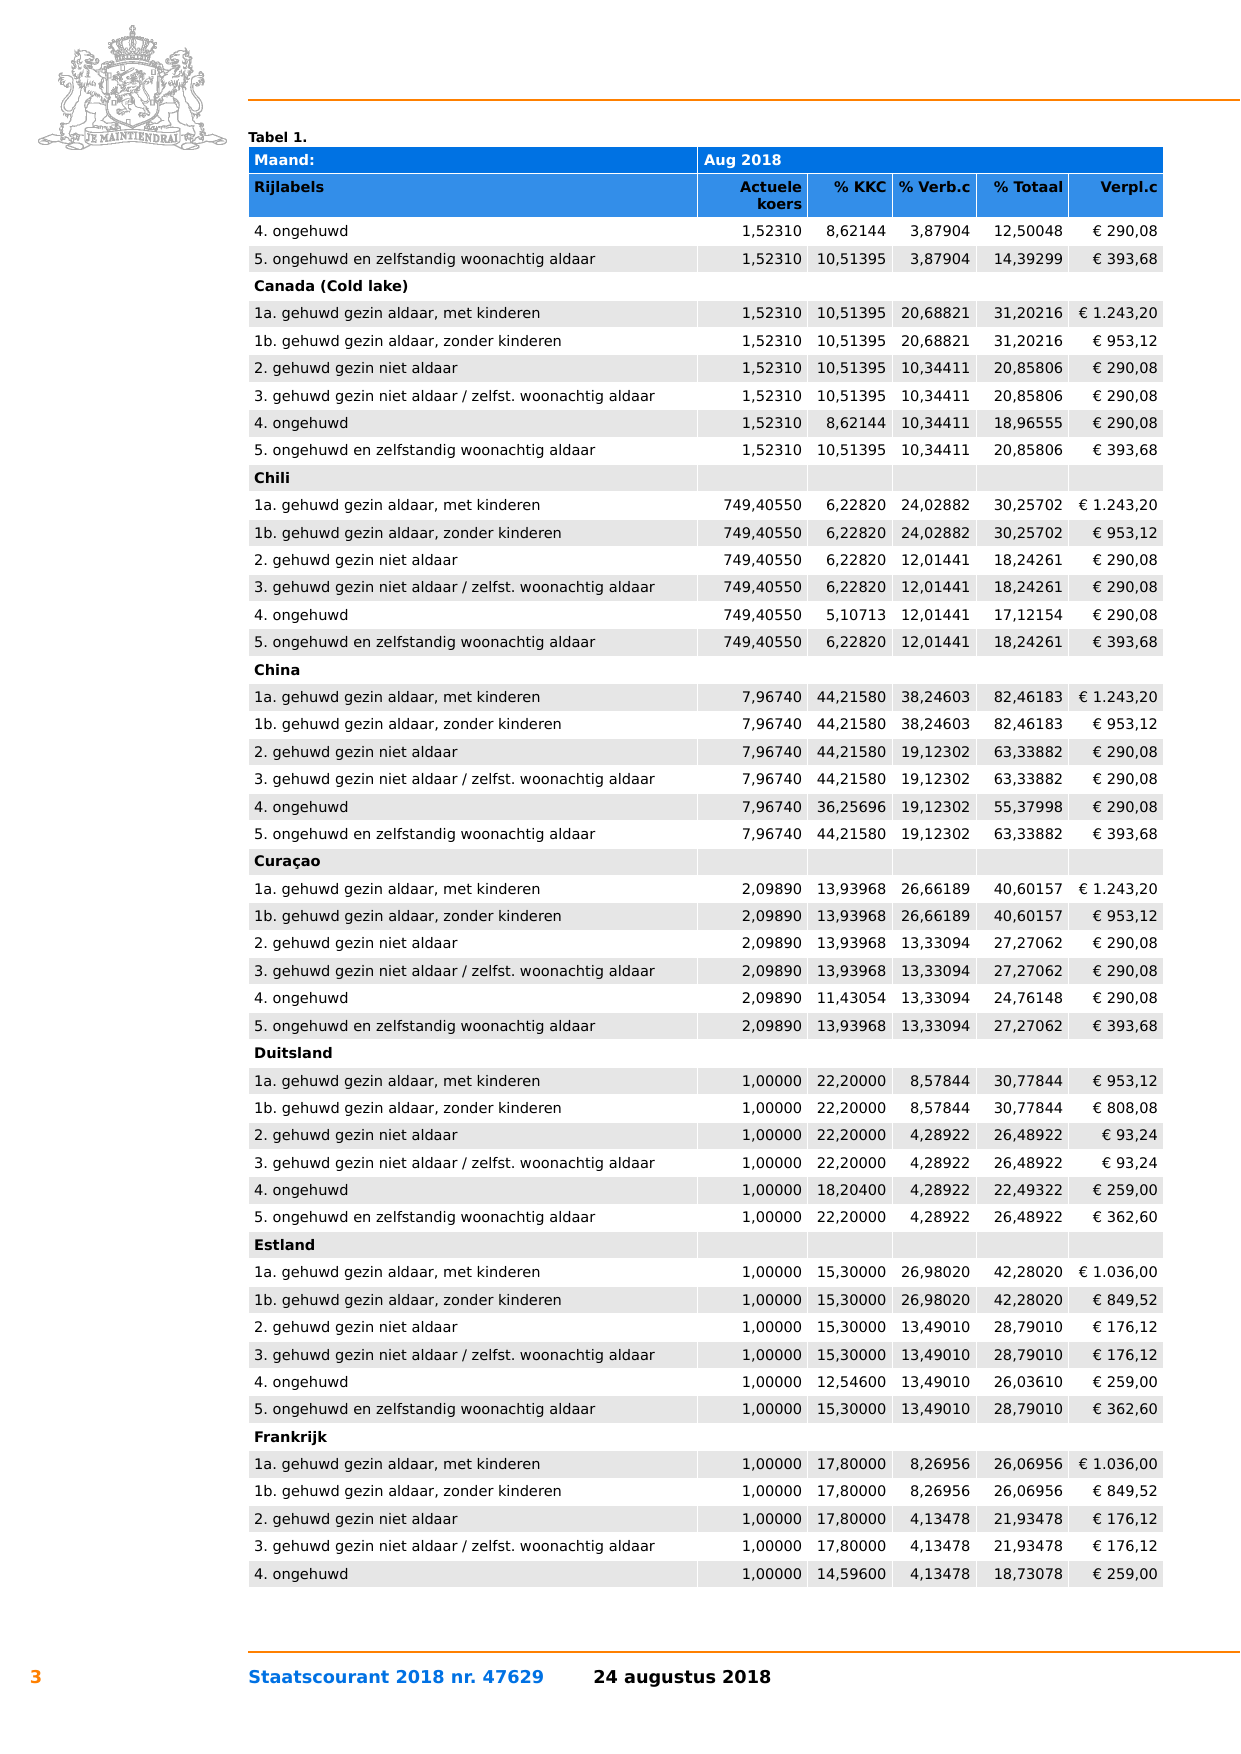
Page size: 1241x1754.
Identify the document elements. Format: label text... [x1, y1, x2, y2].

table_cell [808, 1424, 892, 1450]
table_cell 26,48922 [977, 1150, 1068, 1176]
table_cell 6,22820 [808, 493, 892, 519]
table_cell € 290,08 [1069, 547, 1163, 573]
table_cell 1,00000 [698, 1068, 807, 1094]
table_cell € 290,08 [1069, 986, 1163, 1012]
table_cell 8,26956 [893, 1479, 976, 1505]
table_cell 12,50048 [977, 219, 1068, 245]
table_cell 2. gehuwd gezin niet aldaar [249, 1314, 697, 1341]
table_cell [698, 465, 807, 491]
table_cell 749,40550 [698, 547, 807, 573]
table_cell 1a. gehuwd gezin aldaar, met kinderen [249, 1451, 697, 1478]
table_cell 749,40550 [698, 602, 807, 628]
table_cell 6,22820 [808, 575, 892, 601]
table_cell 1a. gehuwd gezin aldaar, met kinderen [249, 876, 697, 902]
table_cell € 290,08 [1069, 794, 1163, 820]
table_cell 31,20216 [977, 301, 1068, 327]
table_cell € 290,08 [1069, 355, 1163, 382]
table_cell 2. gehuwd gezin niet aldaar [249, 739, 697, 765]
table_cell 749,40550 [698, 629, 807, 656]
table_cell € 953,12 [1069, 328, 1163, 354]
table_cell 18,24261 [977, 629, 1068, 656]
table_cell [893, 1424, 976, 1450]
table_cell 26,66189 [893, 903, 976, 930]
table_cell 18,24261 [977, 575, 1068, 601]
table_cell 15,30000 [808, 1342, 892, 1368]
table_cell 36,25696 [808, 794, 892, 820]
table_cell 1,00000 [698, 1506, 807, 1532]
table_cell € 362,60 [1069, 1205, 1163, 1231]
table_cell 27,27062 [977, 1013, 1068, 1039]
table_cell € 290,08 [1069, 602, 1163, 628]
table_cell 44,21580 [808, 712, 892, 738]
table_cell 749,40550 [698, 493, 807, 519]
table_cell 8,57844 [893, 1068, 976, 1094]
table_cell € 290,08 [1069, 219, 1163, 245]
table_cell 1b. gehuwd gezin aldaar, zonder kinderen [249, 520, 697, 546]
table_cell 10,51395 [808, 355, 892, 382]
table_cell 2,09890 [698, 903, 807, 930]
table_cell 3. gehuwd gezin niet aldaar / zelfst. woonachtig aldaar [249, 1342, 697, 1368]
table_cell [977, 465, 1068, 491]
table_cell 3. gehuwd gezin niet aldaar / zelfst. woonachtig aldaar [249, 766, 697, 793]
table_cell Duitsland [249, 1040, 697, 1067]
table_cell € 93,24 [1069, 1150, 1163, 1176]
table_cell [977, 657, 1068, 683]
table_cell € 290,08 [1069, 383, 1163, 409]
table_cell China [249, 657, 697, 683]
table_cell 28,79010 [977, 1314, 1068, 1341]
table_cell 1,00000 [698, 1561, 807, 1587]
table_cell 31,20216 [977, 328, 1068, 354]
table_cell 13,33094 [893, 986, 976, 1012]
table_cell 28,79010 [977, 1342, 1068, 1368]
table_cell 13,33094 [893, 958, 976, 984]
table_cell 5. ongehuwd en zelfstandig woonachtig aldaar [249, 821, 697, 847]
table_cell € 176,12 [1069, 1314, 1163, 1341]
table_cell € 290,08 [1069, 931, 1163, 957]
table_cell € 290,08 [1069, 410, 1163, 437]
table_cell 4. ongehuwd [249, 410, 697, 437]
table_cell [808, 1040, 892, 1067]
table_cell [1069, 1232, 1163, 1258]
table_cell Maand: [249, 147, 697, 173]
table_cell 10,34411 [893, 410, 976, 437]
table_cell 19,12302 [893, 821, 976, 847]
table_cell [808, 273, 892, 299]
table_cell 5,10713 [808, 602, 892, 628]
table_cell 42,28020 [977, 1287, 1068, 1313]
table_cell 22,20000 [808, 1123, 892, 1149]
table_cell 12,01441 [893, 575, 976, 601]
table_cell 15,30000 [808, 1287, 892, 1313]
table_cell 2. gehuwd gezin niet aldaar [249, 355, 697, 382]
table_cell 2,09890 [698, 931, 807, 957]
table_cell € 259,00 [1069, 1561, 1163, 1587]
table_cell 3. gehuwd gezin niet aldaar / zelfst. woonachtig aldaar [249, 1150, 697, 1176]
table_cell 38,24603 [893, 684, 976, 711]
table_cell 13,49010 [893, 1342, 976, 1368]
table_cell Chili [249, 465, 697, 491]
table_cell 5. ongehuwd en zelfstandig woonachtig aldaar [249, 1013, 697, 1039]
table_cell 1,00000 [698, 1095, 807, 1121]
table_cell 1b. gehuwd gezin aldaar, zonder kinderen [249, 1287, 697, 1313]
table_cell 27,27062 [977, 958, 1068, 984]
table_cell 24,02882 [893, 520, 976, 546]
table_cell 3. gehuwd gezin niet aldaar / zelfst. woonachtig aldaar [249, 575, 697, 601]
table_cell 2. gehuwd gezin niet aldaar [249, 931, 697, 957]
table_cell 1a. gehuwd gezin aldaar, met kinderen [249, 1068, 697, 1094]
table_cell € 1.243,20 [1069, 493, 1163, 519]
table_cell 4. ongehuwd [249, 1561, 697, 1587]
table_cell 6,22820 [808, 629, 892, 656]
table_cell [808, 849, 892, 875]
table_cell 7,96740 [698, 821, 807, 847]
table_cell 28,79010 [977, 1396, 1068, 1423]
table_cell € 290,08 [1069, 958, 1163, 984]
table_cell [698, 1424, 807, 1450]
table_cell € 1.243,20 [1069, 876, 1163, 902]
table_cell 1,52310 [698, 383, 807, 409]
table_cell € 176,12 [1069, 1534, 1163, 1560]
table_cell 4. ongehuwd [249, 219, 697, 245]
table_cell 22,49322 [977, 1177, 1068, 1204]
table_cell 1,00000 [698, 1342, 807, 1368]
table_cell 12,54600 [808, 1369, 892, 1395]
table_cell 8,26956 [893, 1451, 976, 1478]
table_cell 4. ongehuwd [249, 1177, 697, 1204]
table_cell % Totaal [977, 174, 1068, 217]
table_cell 13,93968 [808, 876, 892, 902]
table_cell [1069, 273, 1163, 299]
table_cell 8,62144 [808, 219, 892, 245]
table_cell Curaçao [249, 849, 697, 875]
table_cell 15,30000 [808, 1396, 892, 1423]
table_cell 1b. gehuwd gezin aldaar, zonder kinderen [249, 712, 697, 738]
table_cell 15,30000 [808, 1260, 892, 1286]
table_cell 17,80000 [808, 1534, 892, 1560]
table_cell 18,96555 [977, 410, 1068, 437]
table_cell 18,20400 [808, 1177, 892, 1204]
table_cell 38,24603 [893, 712, 976, 738]
table_cell 82,46183 [977, 712, 1068, 738]
table_cell 63,33882 [977, 766, 1068, 793]
table_cell 44,21580 [808, 766, 892, 793]
table_cell Frankrijk [249, 1424, 697, 1450]
table_cell € 808,08 [1069, 1095, 1163, 1121]
table_cell 1,00000 [698, 1479, 807, 1505]
table_cell 30,25702 [977, 493, 1068, 519]
table_cell 13,49010 [893, 1314, 976, 1341]
table_cell € 93,24 [1069, 1123, 1163, 1149]
table_cell 1b. gehuwd gezin aldaar, zonder kinderen [249, 1479, 697, 1505]
table_cell [698, 657, 807, 683]
table_cell 1,52310 [698, 355, 807, 382]
table_cell 1,52310 [698, 410, 807, 437]
table_cell [977, 1424, 1068, 1450]
table_cell 749,40550 [698, 575, 807, 601]
table_cell 12,01441 [893, 629, 976, 656]
table_cell 8,62144 [808, 410, 892, 437]
table_cell 1,52310 [698, 301, 807, 327]
table_cell 10,51395 [808, 328, 892, 354]
table_cell Estland [249, 1232, 697, 1258]
table_cell 1b. gehuwd gezin aldaar, zonder kinderen [249, 328, 697, 354]
table_cell 18,73078 [977, 1561, 1068, 1587]
table_cell € 290,08 [1069, 575, 1163, 601]
table_cell [698, 1232, 807, 1258]
table_cell 42,28020 [977, 1260, 1068, 1286]
table_cell 17,80000 [808, 1479, 892, 1505]
table_cell 22,20000 [808, 1068, 892, 1094]
picture [38, 25, 227, 150]
table_cell € 362,60 [1069, 1396, 1163, 1423]
table_cell 10,51395 [808, 438, 892, 464]
table_cell 4. ongehuwd [249, 1369, 697, 1395]
table_cell 24,02882 [893, 493, 976, 519]
table_cell 2,09890 [698, 876, 807, 902]
table_cell 7,96740 [698, 794, 807, 820]
table_cell 40,60157 [977, 876, 1068, 902]
table_cell Rijlabels [249, 174, 697, 217]
table_cell 3,87904 [893, 219, 976, 245]
table_cell 7,96740 [698, 739, 807, 765]
table_cell [977, 849, 1068, 875]
table_cell € 953,12 [1069, 903, 1163, 930]
table_cell 26,98020 [893, 1260, 976, 1286]
table_cell 4,13478 [893, 1534, 976, 1560]
table_cell 5. ongehuwd en zelfstandig woonachtig aldaar [249, 1205, 697, 1231]
table_cell [893, 465, 976, 491]
table_cell 4,28922 [893, 1150, 976, 1176]
table_cell [1069, 1040, 1163, 1067]
table_cell 30,77844 [977, 1068, 1068, 1094]
table_cell € 953,12 [1069, 1068, 1163, 1094]
table_cell 11,43054 [808, 986, 892, 1012]
table_cell 13,93968 [808, 931, 892, 957]
table_cell € 1.036,00 [1069, 1451, 1163, 1478]
table_cell € 393,68 [1069, 1013, 1163, 1039]
table_cell 1,00000 [698, 1123, 807, 1149]
table_cell 6,22820 [808, 547, 892, 573]
table_cell 17,80000 [808, 1451, 892, 1478]
table_cell [893, 657, 976, 683]
table_cell 44,21580 [808, 821, 892, 847]
table_cell 13,93968 [808, 903, 892, 930]
table_cell € 259,00 [1069, 1177, 1163, 1204]
table_cell 19,12302 [893, 739, 976, 765]
table_cell 6,22820 [808, 520, 892, 546]
table_cell 26,48922 [977, 1205, 1068, 1231]
table_cell € 1.243,20 [1069, 684, 1163, 711]
table_cell [698, 849, 807, 875]
table_cell [698, 273, 807, 299]
table_cell 4,28922 [893, 1177, 976, 1204]
table_cell € 259,00 [1069, 1369, 1163, 1395]
table_cell 20,68821 [893, 328, 976, 354]
table_cell € 176,12 [1069, 1342, 1163, 1368]
table_cell 12,01441 [893, 547, 976, 573]
table_cell 1a. gehuwd gezin aldaar, met kinderen [249, 684, 697, 711]
table_cell Actuele koers [698, 174, 807, 217]
table_cell 4. ongehuwd [249, 794, 697, 820]
table_cell Verpl.c [1069, 174, 1163, 217]
table_cell 3. gehuwd gezin niet aldaar / zelfst. woonachtig aldaar [249, 958, 697, 984]
table_cell 1,00000 [698, 1451, 807, 1478]
table_cell 2. gehuwd gezin niet aldaar [249, 1506, 697, 1532]
table_cell 1,00000 [698, 1150, 807, 1176]
table_cell 22,20000 [808, 1150, 892, 1176]
table_cell 1,52310 [698, 328, 807, 354]
table_cell % Verb.c [893, 174, 976, 217]
table_cell 5. ongehuwd en zelfstandig woonachtig aldaar [249, 438, 697, 464]
table_cell 3. gehuwd gezin niet aldaar / zelfst. woonachtig aldaar [249, 383, 697, 409]
table_cell 1,00000 [698, 1205, 807, 1231]
table_cell 82,46183 [977, 684, 1068, 711]
table_cell [893, 1232, 976, 1258]
table_cell 20,68821 [893, 301, 976, 327]
table_cell 24,76148 [977, 986, 1068, 1012]
table_cell 19,12302 [893, 794, 976, 820]
table_cell 10,34411 [893, 383, 976, 409]
table_cell [808, 657, 892, 683]
table_cell 14,39299 [977, 246, 1068, 272]
table_cell 26,48922 [977, 1123, 1068, 1149]
table_cell 4. ongehuwd [249, 602, 697, 628]
table_cell Aug 2018 [698, 147, 1163, 173]
table_cell 2. gehuwd gezin niet aldaar [249, 547, 697, 573]
table_cell 26,03610 [977, 1369, 1068, 1395]
table_cell 5. ongehuwd en zelfstandig woonachtig aldaar [249, 246, 697, 272]
table_cell [1069, 465, 1163, 491]
table_cell 4,28922 [893, 1123, 976, 1149]
table_cell [977, 1232, 1068, 1258]
table_cell [977, 1040, 1068, 1067]
table_cell 10,51395 [808, 383, 892, 409]
table_cell 20,85806 [977, 355, 1068, 382]
table_cell [1069, 657, 1163, 683]
table_cell € 290,08 [1069, 739, 1163, 765]
table_cell 21,93478 [977, 1534, 1068, 1560]
table_cell % KKC [808, 174, 892, 217]
table_cell 26,98020 [893, 1287, 976, 1313]
table_cell 44,21580 [808, 684, 892, 711]
table_cell 1a. gehuwd gezin aldaar, met kinderen [249, 1260, 697, 1286]
table_cell 17,12154 [977, 602, 1068, 628]
table_cell 18,24261 [977, 547, 1068, 573]
table_cell 3. gehuwd gezin niet aldaar / zelfst. woonachtig aldaar [249, 1534, 697, 1560]
table_cell 22,20000 [808, 1205, 892, 1231]
table_cell 1,00000 [698, 1287, 807, 1313]
table_cell 30,25702 [977, 520, 1068, 546]
table_cell [808, 465, 892, 491]
table_cell 1,00000 [698, 1396, 807, 1423]
table_cell 26,66189 [893, 876, 976, 902]
table_cell 2,09890 [698, 958, 807, 984]
table_cell Canada (Cold lake) [249, 273, 697, 299]
table_cell 13,33094 [893, 1013, 976, 1039]
table_cell [977, 273, 1068, 299]
table_cell 3,87904 [893, 246, 976, 272]
table_cell € 849,52 [1069, 1479, 1163, 1505]
table_cell 2. gehuwd gezin niet aldaar [249, 1123, 697, 1149]
table_cell 10,51395 [808, 301, 892, 327]
table_cell € 953,12 [1069, 712, 1163, 738]
table_cell 13,93968 [808, 1013, 892, 1039]
table_header Tabel 1. [248, 130, 1163, 146]
table_cell 20,85806 [977, 438, 1068, 464]
table_cell 19,12302 [893, 766, 976, 793]
table_cell 14,59600 [808, 1561, 892, 1587]
table_cell € 1.036,00 [1069, 1260, 1163, 1286]
table_cell € 290,08 [1069, 766, 1163, 793]
table_cell [1069, 849, 1163, 875]
table_cell € 393,68 [1069, 246, 1163, 272]
table_cell € 953,12 [1069, 520, 1163, 546]
table_cell 21,93478 [977, 1506, 1068, 1532]
table_cell € 176,12 [1069, 1506, 1163, 1532]
table_cell 7,96740 [698, 766, 807, 793]
table_cell 4. ongehuwd [249, 986, 697, 1012]
table_cell 13,49010 [893, 1369, 976, 1395]
table_cell 2,09890 [698, 1013, 807, 1039]
table_cell € 393,68 [1069, 629, 1163, 656]
table_cell 1,00000 [698, 1534, 807, 1560]
table_cell 1a. gehuwd gezin aldaar, met kinderen [249, 301, 697, 327]
table_cell 40,60157 [977, 903, 1068, 930]
table_cell 27,27062 [977, 931, 1068, 957]
table_cell 20,85806 [977, 383, 1068, 409]
table_cell 17,80000 [808, 1506, 892, 1532]
table_cell 4,28922 [893, 1205, 976, 1231]
table_cell 13,49010 [893, 1396, 976, 1423]
table_cell € 1.243,20 [1069, 301, 1163, 327]
table_cell 4,13478 [893, 1561, 976, 1587]
table_cell [893, 273, 976, 299]
table_cell 1,00000 [698, 1260, 807, 1286]
table_cell 4,13478 [893, 1506, 976, 1532]
table_cell 13,93968 [808, 958, 892, 984]
table_cell [893, 849, 976, 875]
table_cell [698, 1040, 807, 1067]
table_cell € 849,52 [1069, 1287, 1163, 1313]
table_cell 2,09890 [698, 986, 807, 1012]
table_cell 10,34411 [893, 438, 976, 464]
table_cell 1,00000 [698, 1314, 807, 1341]
table_cell 5. ongehuwd en zelfstandig woonachtig aldaar [249, 1396, 697, 1423]
table_cell 44,21580 [808, 739, 892, 765]
table_cell 1,00000 [698, 1177, 807, 1204]
table_cell 7,96740 [698, 684, 807, 711]
table_cell 749,40550 [698, 520, 807, 546]
table_cell 26,06956 [977, 1479, 1068, 1505]
table_cell € 393,68 [1069, 438, 1163, 464]
table_cell 15,30000 [808, 1314, 892, 1341]
table_cell [808, 1232, 892, 1258]
table_cell [1069, 1424, 1163, 1450]
table_cell 10,34411 [893, 355, 976, 382]
table_cell 1a. gehuwd gezin aldaar, met kinderen [249, 493, 697, 519]
table_cell 30,77844 [977, 1095, 1068, 1121]
table_cell 63,33882 [977, 821, 1068, 847]
table_cell 55,37998 [977, 794, 1068, 820]
table_cell 1,52310 [698, 246, 807, 272]
table_cell 8,57844 [893, 1095, 976, 1121]
table_cell 26,06956 [977, 1451, 1068, 1478]
table_cell 1b. gehuwd gezin aldaar, zonder kinderen [249, 1095, 697, 1121]
table_cell 1b. gehuwd gezin aldaar, zonder kinderen [249, 903, 697, 930]
table_cell 1,00000 [698, 1369, 807, 1395]
table_cell [893, 1040, 976, 1067]
table_cell 12,01441 [893, 602, 976, 628]
table_cell 1,52310 [698, 219, 807, 245]
table_cell 5. ongehuwd en zelfstandig woonachtig aldaar [249, 629, 697, 656]
table_cell 63,33882 [977, 739, 1068, 765]
table_cell 22,20000 [808, 1095, 892, 1121]
table_cell 7,96740 [698, 712, 807, 738]
table_cell € 393,68 [1069, 821, 1163, 847]
table_cell 13,33094 [893, 931, 976, 957]
table_cell 10,51395 [808, 246, 892, 272]
table_cell 1,52310 [698, 438, 807, 464]
